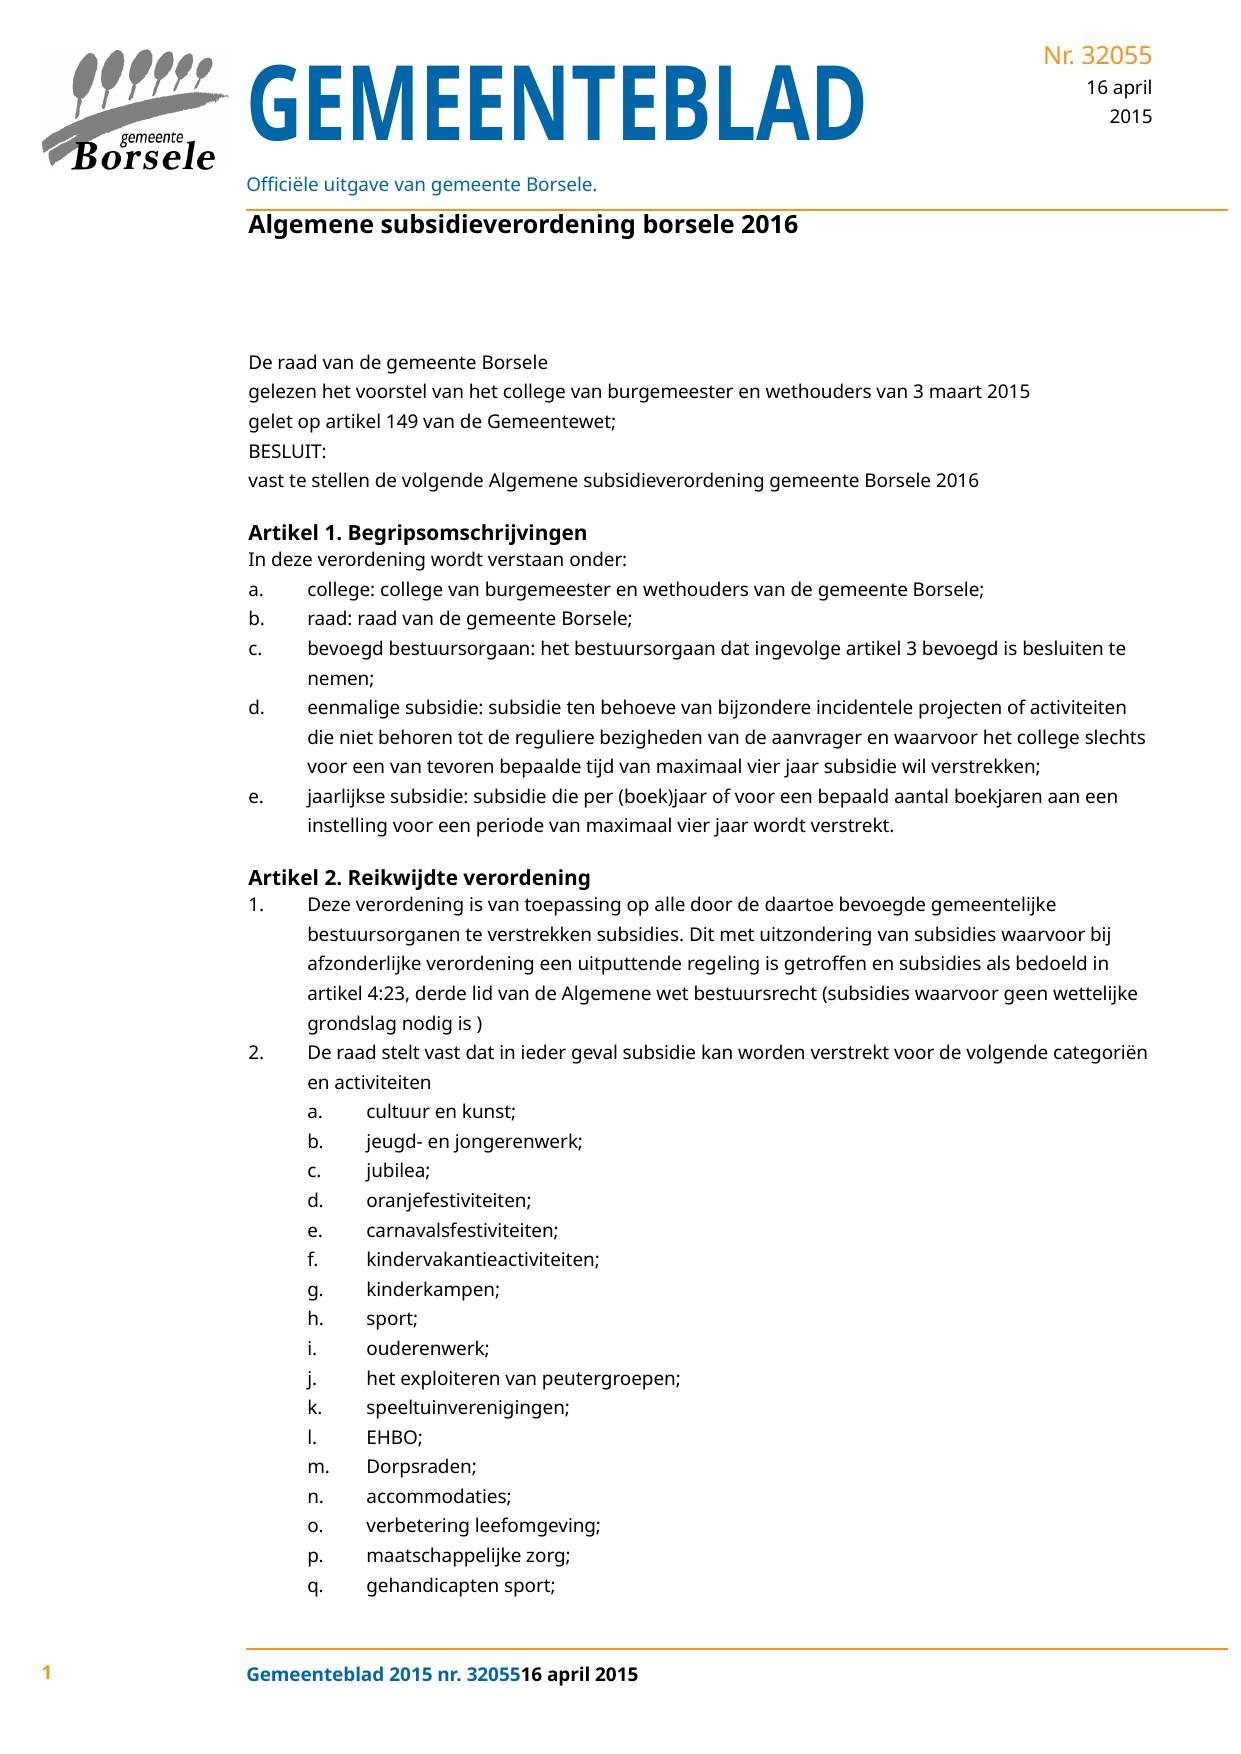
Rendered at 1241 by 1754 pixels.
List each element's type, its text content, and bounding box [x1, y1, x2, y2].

list sport; [307, 1306, 1152, 1331]
list Dorpsraden; [307, 1453, 1152, 1479]
picture [41, 47, 231, 172]
list speeltuinverenigingen; [307, 1394, 1152, 1420]
text Artikel 1. Begripsomschrijvingen [248, 518, 1152, 546]
list verbetering leefomgeving; [307, 1513, 1152, 1538]
list gehandicapten sport; [307, 1572, 1152, 1598]
text vast te stellen de volgende Algemene subsidieverordening gemeente Borsele 2016 [248, 467, 1152, 493]
text De raad van de gemeente Borsele [248, 349, 1152, 375]
list jeugd- en jongerenwerk; [307, 1128, 1152, 1154]
text Algemene subsidieverordening borsele 2016 [248, 211, 1152, 241]
text BESLUIT: [248, 438, 1152, 464]
list EHBO; [307, 1424, 1152, 1450]
list De raad stelt vast dat in ieder geval subsidie kan worden verstrekt voor de volgende categoriën en activiteiten [248, 1039, 1152, 1095]
list accommodaties; [307, 1483, 1152, 1509]
text In deze verordening wordt verstaan onder: [248, 546, 1152, 572]
text gelezen het voorstel van het college van burgemeester en wethouders van 3 maart 2015 [248, 379, 1152, 404]
list jaarlijkse subsidie: subsidie die per (boek)jaar of voor een bepaald aantal boekjaren aan een instelling voor een periode van maximaal vier jaar wordt verstrekt. [248, 783, 1152, 838]
list het exploiteren van peutergroepen; [307, 1365, 1152, 1391]
list cultuur en kunst; [307, 1098, 1152, 1124]
list jubilea; [307, 1158, 1152, 1183]
list oranjefestiviteiten; [307, 1187, 1152, 1213]
list college: college van burgemeester en wethouders van de gemeente Borsele; [248, 576, 1152, 602]
list kindervakantieactiviteiten; [307, 1246, 1152, 1272]
list kinderkampen; [307, 1276, 1152, 1302]
list Deze verordening is van toepassing op alle door de daartoe bevoegde gemeentelijke bestuursorganen te verstrekken subsidies. Dit met uitzondering van subsidies waarvoor bij afzonderlijke verordening een uitputtende regeling is getroffen en subsidies als bedoeld in artikel 4:23, derde lid van de Algemene wet bestuursrecht (subsidies waarvoor geen wettelijke grondslag nodig is ) [248, 891, 1152, 1036]
list raad: raad van de gemeente Borsele; [248, 606, 1152, 631]
list ouderenwerk; [307, 1335, 1152, 1361]
text gelet op artikel 149 van de Gemeentewet; [248, 408, 1152, 434]
list eenmalige subsidie: subsidie ten behoeve van bijzondere incidentele projecten of activiteiten die niet behoren tot de reguliere bezigheden van de aanvrager en waarvoor het college slechts voor een van tevoren bepaalde tijd van maximaal vier jaar subsidie wil verstrekken; [248, 694, 1152, 779]
list carnavalsfestiviteiten; [307, 1217, 1152, 1243]
list maatschappelijke zorg; [307, 1542, 1152, 1568]
text Artikel 2. Reikwijdte verordening [248, 863, 1152, 891]
list bevoegd bestuursorgaan: het bestuursorgaan dat ingevolge artikel 3 bevoegd is besluiten te nemen; [248, 635, 1152, 690]
